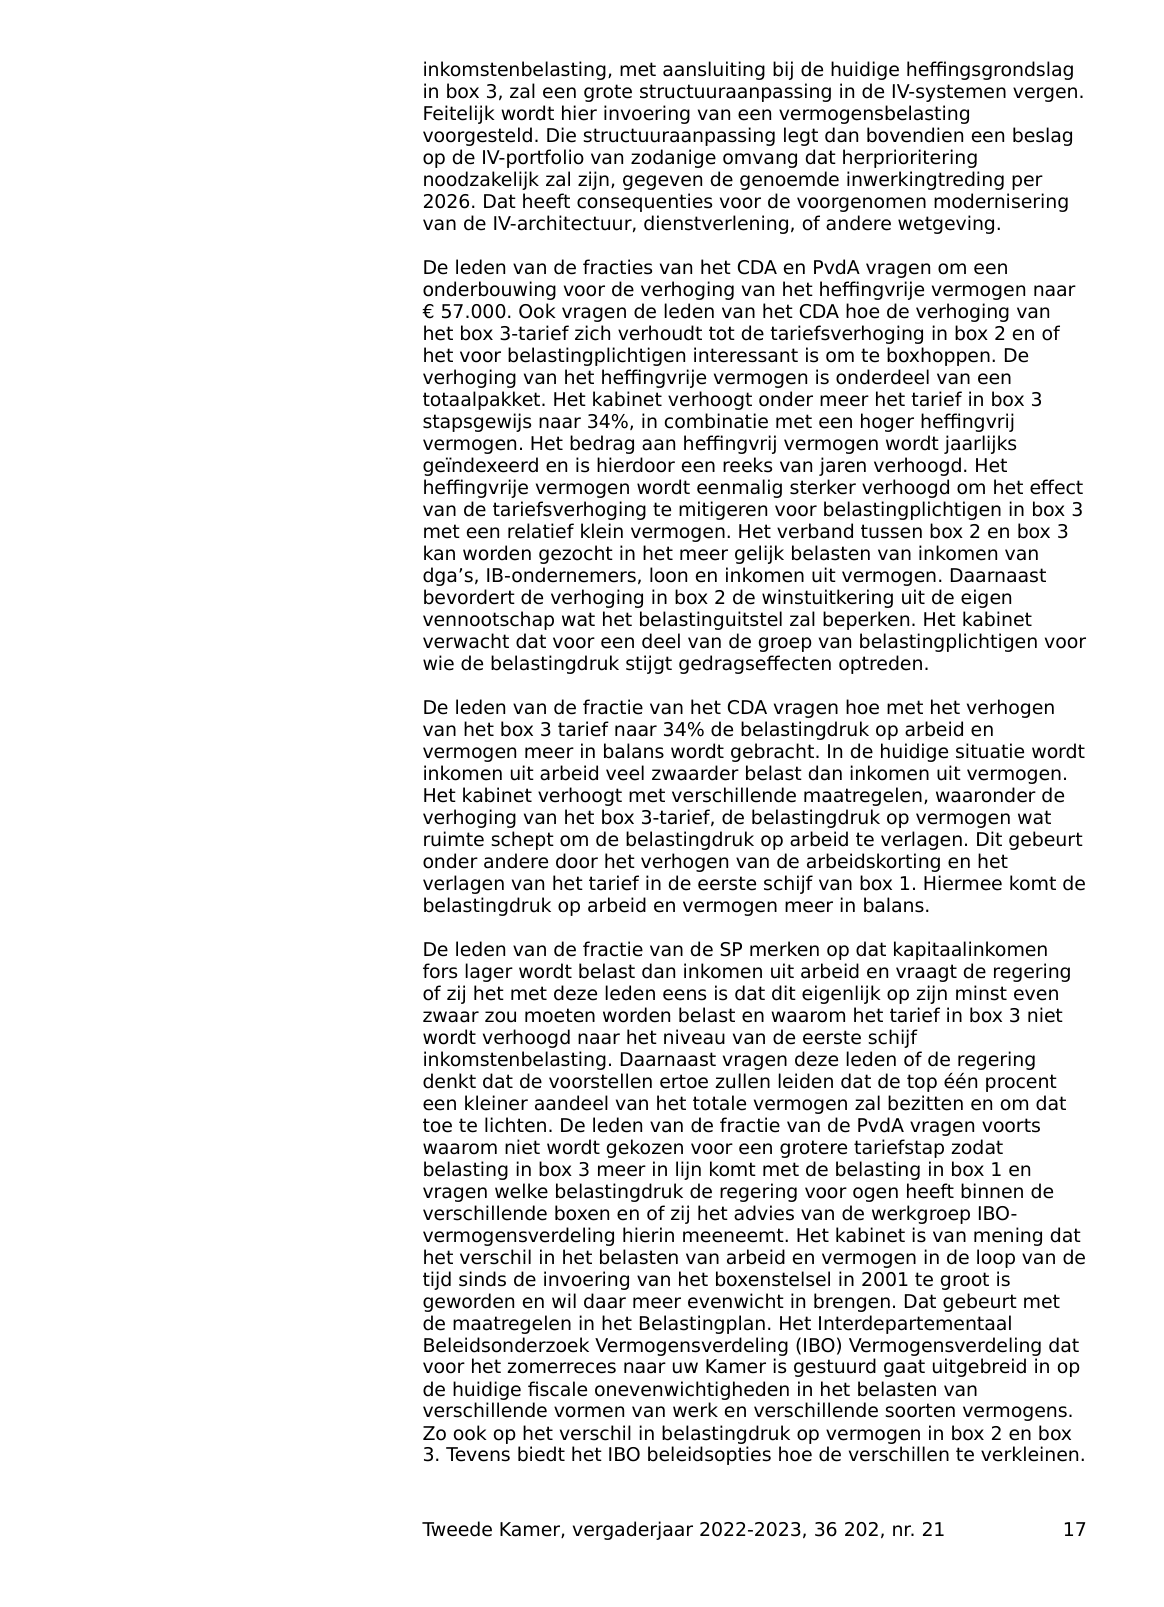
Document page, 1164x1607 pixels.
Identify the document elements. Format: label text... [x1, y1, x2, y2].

text De leden van de fractie van het CDA vragen hoe met het verhogen van het box 3 tarief naar 34% de belastingdruk op arbeid en vermogen meer in balans wordt gebracht. In de huidige situatie wordt inkomen uit arbeid veel zwaarder belast dan inkomen uit vermogen. Het kabinet verhoogt met verschillende maatregelen, waaronder de verhoging van het box 3-tarief, de belastingdruk op vermogen wat ruimte schept om de belastingdruk op arbeid te verlagen. Dit gebeurt onder andere door het verhogen van de arbeidskorting en het verlagen van het tarief in de eerste schijf van box 1. Hiermee komt de belastingdruk op arbeid en vermogen meer in balans. [422, 697, 1087, 917]
text inkomstenbelasting, met aansluiting bij de huidige heffingsgrondslag in box 3, zal een grote structuuraanpassing in de IV-systemen vergen. Feitelijk wordt hier invoering van een vermogensbelasting voorgesteld. Die structuuraanpassing legt dan bovendien een beslag op de IV-portfolio van zodanige omvang dat herprioritering noodzakelijk zal zijn, gegeven de genoemde inwerkingtreding per 2026. Dat heeft consequenties voor de voorgenomen modernisering van de IV-architectuur, dienstverlening, of andere wetgeving. [422, 59, 1087, 235]
text De leden van de fractie van de SP merken op dat kapitaalinkomen fors lager wordt belast dan inkomen uit arbeid en vraagt de regering of zij het met deze leden eens is dat dit eigenlijk op zijn minst even zwaar zou moeten worden belast en waarom het tarief in box 3 niet wordt verhoogd naar het niveau van de eerste schijf inkomstenbelasting. Daarnaast vragen deze leden of de regering denkt dat de voorstellen ertoe zullen leiden dat de top één procent een kleiner aandeel van het totale vermogen zal bezitten en om dat toe te lichten. De leden van de fractie van de PvdA vragen voorts waarom niet wordt gekozen voor een grotere tariefstap zodat belasting in box 3 meer in lijn komt met de belasting in box 1 en vragen welke belastingdruk de regering voor ogen heeft binnen de verschillende boxen en of zij het advies van de werkgroep IBO-vermogensverdeling hierin meeneemt. Het kabinet is van mening dat het verschil in het belasten van arbeid en vermogen in de loop van de tijd sinds de invoering van het boxenstelsel in 2001 te groot is geworden en wil daar meer evenwicht in brengen. Dat gebeurt met de maatregelen in het Belastingplan. Het Interdepartementaal Beleidsonderzoek Vermogensverdeling (IBO) Vermogensverdeling dat voor het zomerreces naar uw Kamer is gestuurd gaat uitgebreid in op de huidige fiscale onevenwichtigheden in het belasten van verschillende vormen van werk en verschillende soorten vermogens. Zo ook op het verschil in belastingdruk op vermogen in box 2 en box 3. Tevens biedt het IBO beleidsopties hoe de verschillen te verkleinen. [422, 939, 1087, 1466]
text De leden van de fracties van het CDA en PvdA vragen om een onderbouwing voor de verhoging van het heffingvrije vermogen naar € 57.000. Ook vragen de leden van het CDA hoe de verhoging van het box 3-tarief zich verhoudt tot de tariefsverhoging in box 2 en of het voor belastingplichtigen interessant is om te boxhoppen. De verhoging van het heffingvrije vermogen is onderdeel van een totaalpakket. Het kabinet verhoogt onder meer het tarief in box 3 stapsgewijs naar 34%, in combinatie met een hoger heffingvrij vermogen. Het bedrag aan heffingvrij vermogen wordt jaarlijks geïndexeerd en is hierdoor een reeks van jaren verhoogd. Het heffingvrije vermogen wordt eenmalig sterker verhoogd om het effect van de tariefsverhoging te mitigeren voor belastingplichtigen in box 3 met een relatief klein vermogen. Het verband tussen box 2 en box 3 kan worden gezocht in het meer gelijk belasten van inkomen van dga’s, IB-ondernemers, loon en inkomen uit vermogen. Daarnaast bevordert de verhoging in box 2 de winstuitkering uit de eigen vennootschap wat het belastinguitstel zal beperken. Het kabinet verwacht dat voor een deel van de groep van belastingplichtigen voor wie de belastingdruk stijgt gedragseffecten optreden. [422, 257, 1087, 675]
